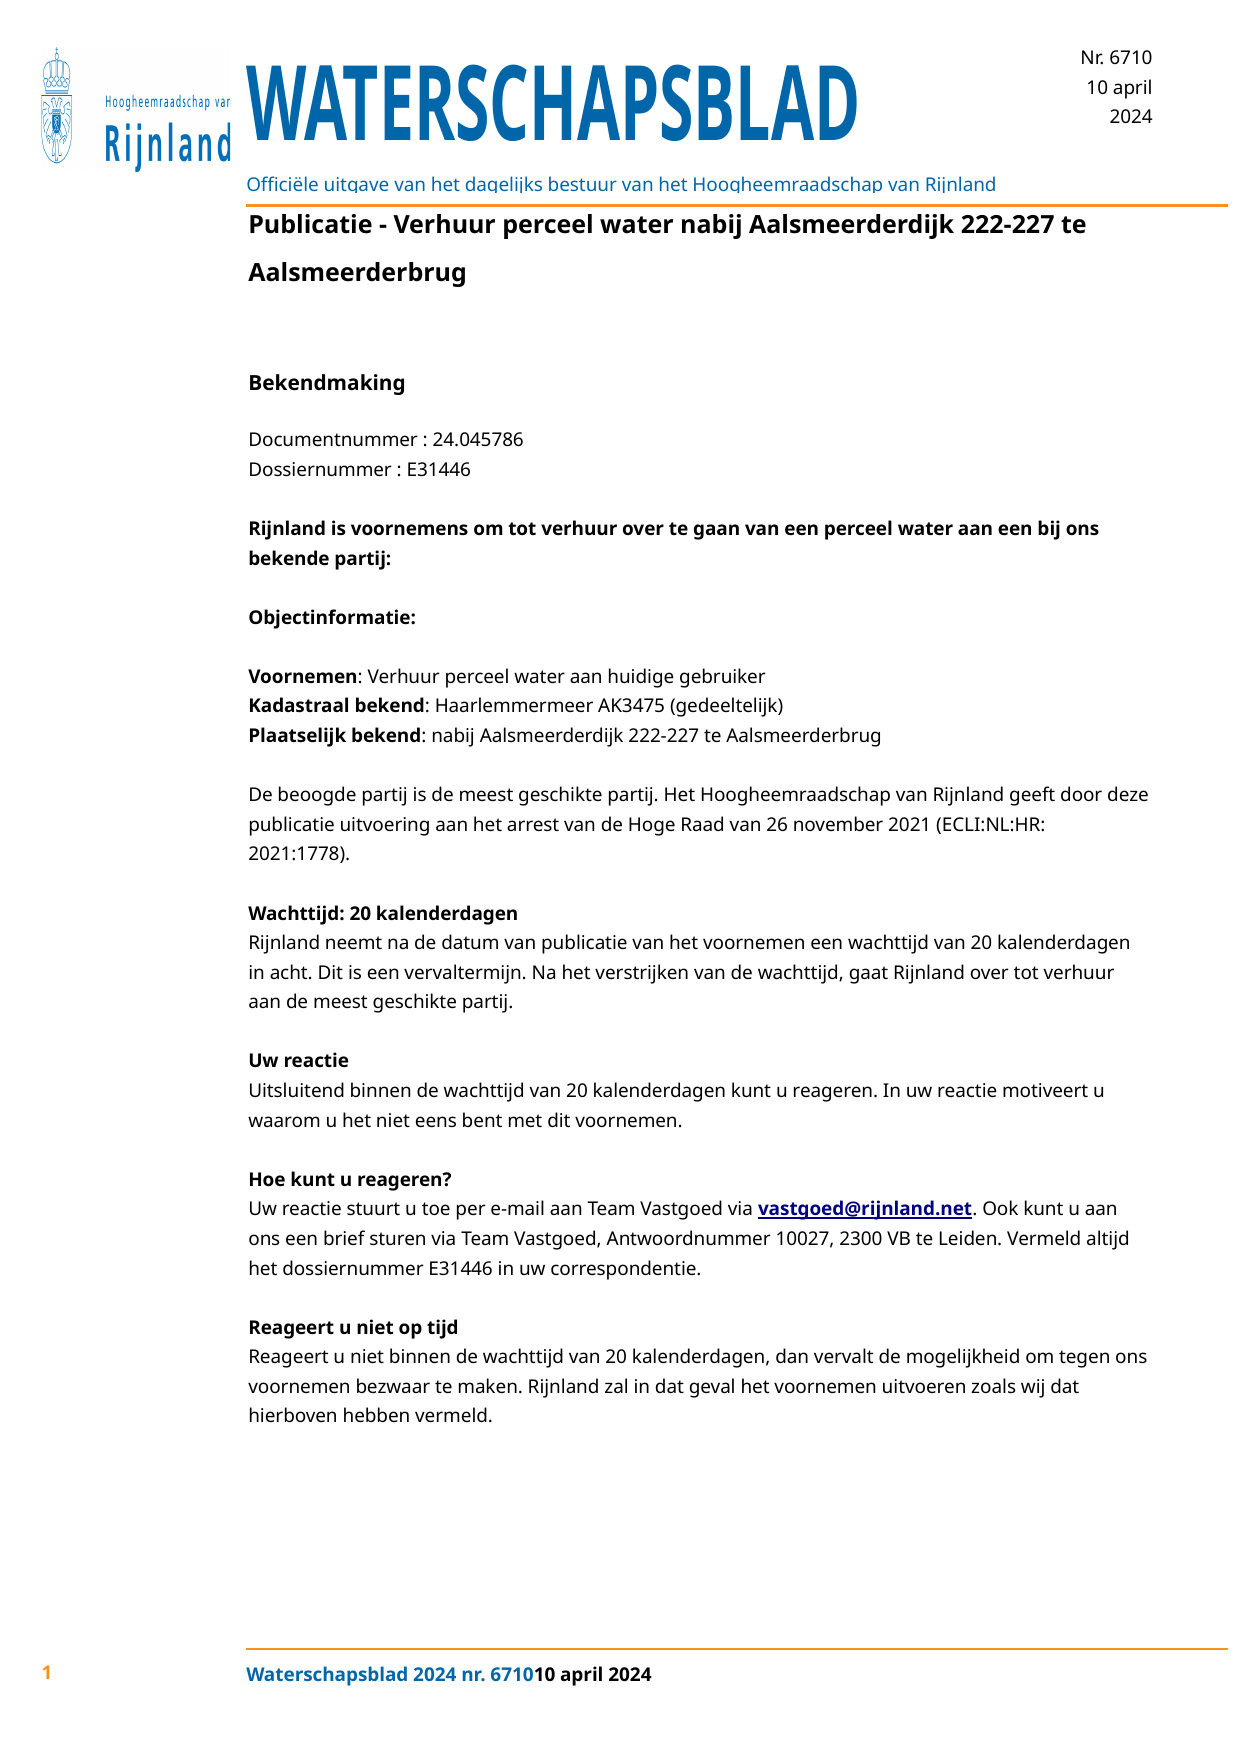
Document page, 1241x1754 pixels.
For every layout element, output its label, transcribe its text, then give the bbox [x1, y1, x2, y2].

text Plaatselijk bekend: nabij Aalsmeerderdijk 222-227 te Aalsmeerderbrug [248, 722, 1152, 748]
text Objectinformatie: [248, 604, 1152, 629]
text Dossiernummer : E31446 [248, 456, 1152, 482]
text Kadastraal bekend: Haarlemmermeer AK3475 (gedeeltelijk) [248, 693, 1152, 718]
text Uw reactie stuurt u toe per e-mail aan Team Vastgoed via vastgoed@rijnland.net. Ook kunt u aan ons een brief sturen via Team Vastgoed, Antwoordnummer 10027, 2300 VB te Leiden. Vermeld altijd het dossiernummer E31446 in uw correspondentie. [248, 1196, 1152, 1280]
text Voornemen: Verhuur perceel water aan huidige gebruiker [248, 663, 1152, 689]
text Publicatie - Verhuur perceel water nabij Aalsmeerderdijk 222-227 te Aalsmeerderbrug [248, 207, 1152, 288]
text Reageert u niet op tijd [248, 1314, 1152, 1339]
text Documentnummer : 24.045786 [248, 426, 1152, 452]
text Hoe kunt u reageren? [248, 1166, 1152, 1192]
text Uitsluitend binnen de wachttijd van 20 kalenderdagen kunt u reageren. In uw reactie motiveert u waarom u het niet eens bent met dit voornemen. [248, 1077, 1152, 1132]
text Reageert u niet binnen de wachttijd van 20 kalenderdagen, dan vervalt de mogelijkheid om tegen ons voornemen bezwaar te maken. Rijnland zal in dat geval het voornemen uitvoeren zoals wij dat hierboven hebben vermeld. [248, 1343, 1152, 1428]
text Rijnland neemt na de datum van publicatie van het voornemen een wachttijd van 20 kalenderdagen in acht. Dit is een vervaltermijn. Na het verstrijken van de wachttijd, gaat Rijnland over tot verhuur aan de meest geschikte partij. [248, 929, 1152, 1014]
text Wachttijd: 20 kalenderdagen [248, 900, 1152, 925]
text Uw reactie [248, 1048, 1152, 1073]
picture [41, 47, 231, 172]
text De beoogde partij is de meest geschikte partij. Het Hoogheemraadschap van Rijnland geeft door deze publicatie uitvoering aan het arrest van de Hoge Raad van 26 november 2021 (ECLI:NL:HR: 2021:1778). [248, 781, 1152, 866]
text Rijnland is voornemens om tot verhuur over te gaan van een perceel water aan een bij ons bekende partij: [248, 515, 1152, 570]
text Bekendmaking [248, 368, 1152, 397]
